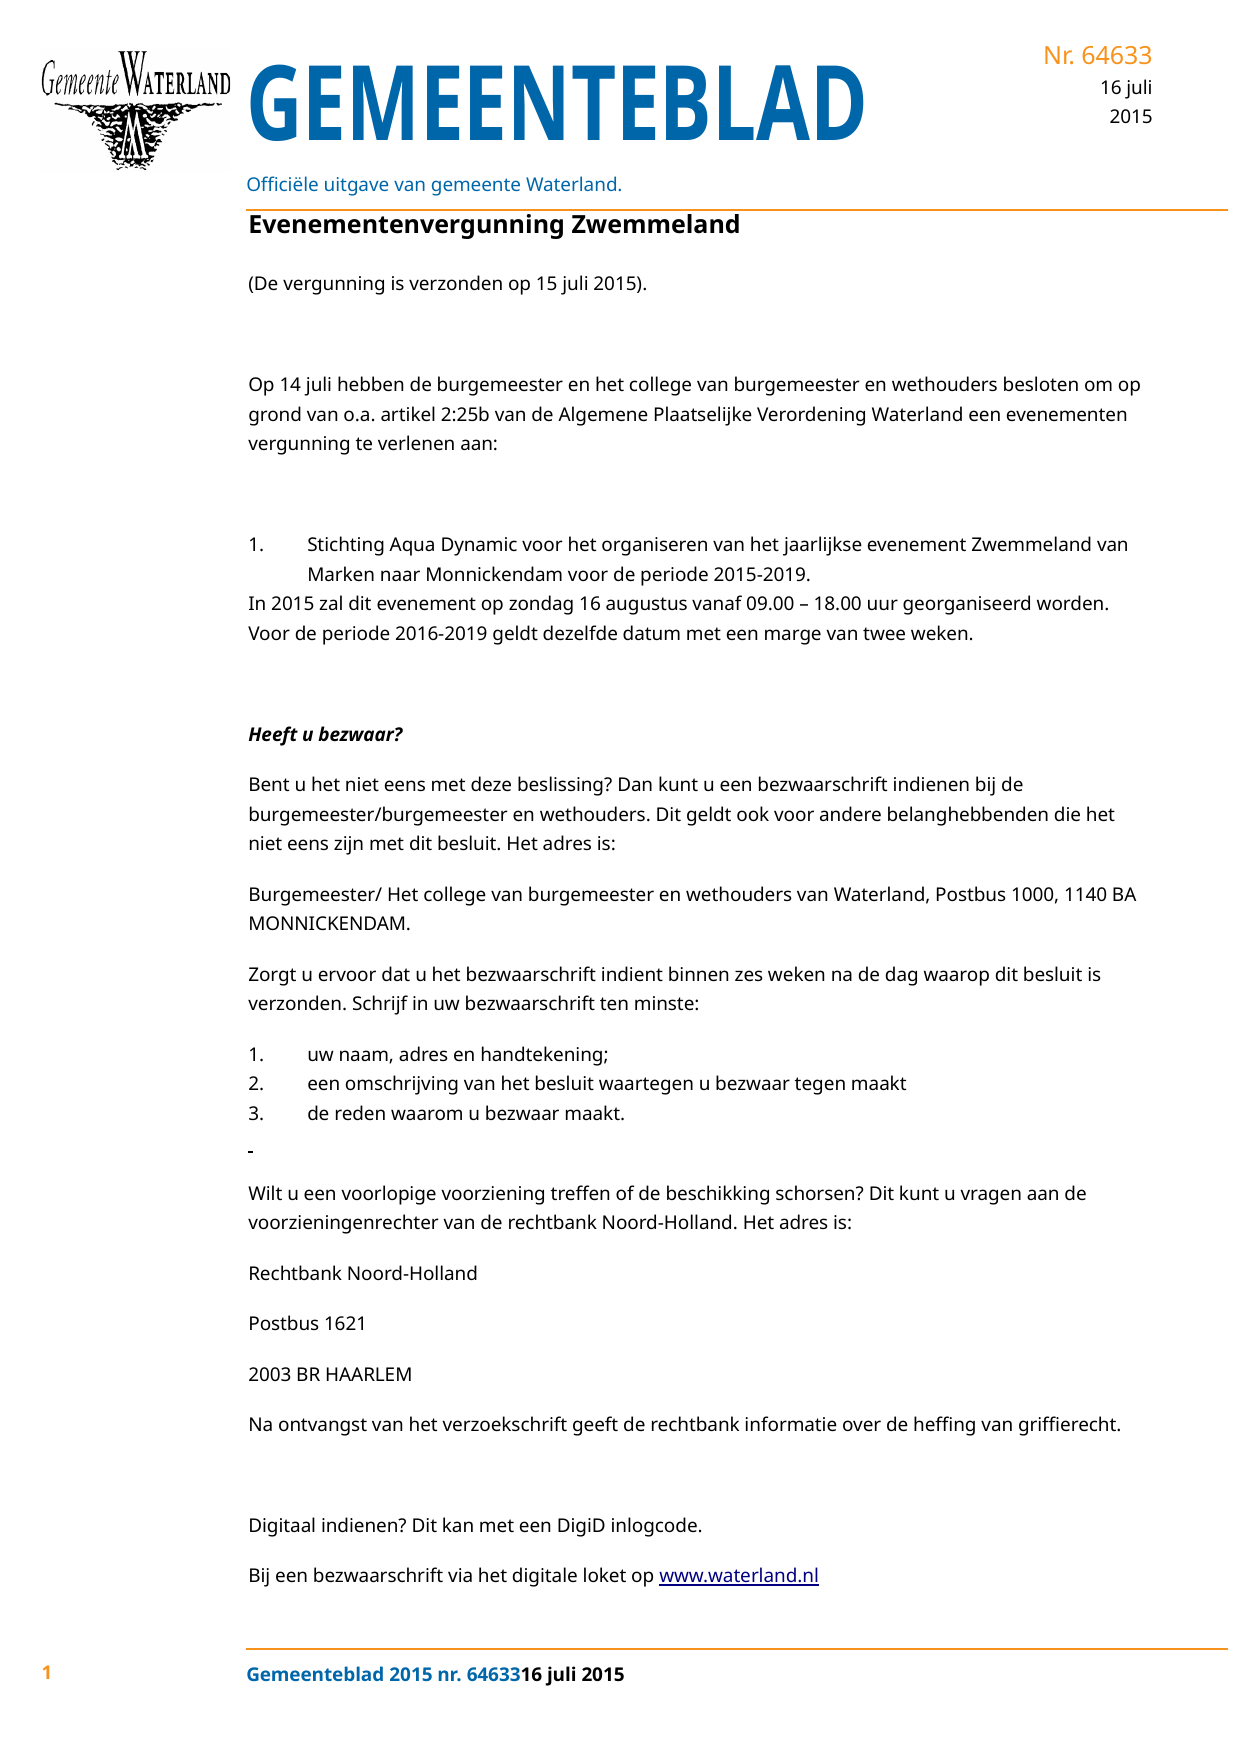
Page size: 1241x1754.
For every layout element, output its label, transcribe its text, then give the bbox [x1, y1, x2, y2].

text Postbus 1621 [248, 1310, 1152, 1336]
text Bij een bezwaarschrift via het digitale loket op www.waterland.nl [248, 1562, 1152, 1588]
text (De vergunning is verzonden op 15 juli 2015). [248, 270, 1152, 296]
text Burgemeester/ Het college van burgemeester en wethouders van Waterland, Postbus 1000, 1140 BA MONNICKENDAM. [248, 881, 1152, 936]
picture [41, 47, 231, 172]
text Na ontvangst van het verzoekschrift geeft de rechtbank informatie over de heffing van griffierecht. [248, 1411, 1152, 1437]
text Evenementenvergunning Zwemmeland [248, 211, 1152, 241]
text Wilt u een voorlopige voorziening treffen of de beschikking schorsen? Dit kunt u vragen aan de voorzieningenrechter van de rechtbank Noord-Holland. Het adres is: [248, 1180, 1152, 1235]
list uw naam, adres en handtekening; [248, 1041, 1152, 1066]
list een omschrijving van het besluit waartegen u bezwaar tegen maakt [248, 1070, 1152, 1096]
list Stichting Aqua Dynamic voor het organiseren van het jaarlijkse evenement Zwemmeland van Marken naar Monnickendam voor de periode 2015-2019. [248, 531, 1152, 586]
text 2003 BR HAARLEM [248, 1361, 1152, 1386]
text Zorgt u ervoor dat u het bezwaarschrift indient binnen zes weken na de dag waarop dit besluit is verzonden. Schrijf in uw bezwaarschrift ten minste: [248, 961, 1152, 1016]
text Rechtbank Noord-Holland [248, 1260, 1152, 1286]
text Heeft u bezwaar? [248, 721, 1152, 746]
text Op 14 juli hebben de burgemeester en het college van burgemeester en wethouders besloten om op grond van o.a. artikel 2:25b van de Algemene Plaatselijke Verordening Waterland een evenementen vergunning te verlenen aan: [248, 371, 1152, 456]
text Bent u het niet eens met deze beslissing? Dan kunt u een bezwaarschrift indienen bij de burgemeester/burgemeester en wethouders. Dit geldt ook voor andere belanghebbenden die het niet eens zijn met dit besluit. Het adres is: [248, 771, 1152, 856]
list de reden waarom u bezwaar maakt. [248, 1100, 1152, 1126]
text Digitaal indienen? Dit kan met een DigiD inlogcode. [248, 1512, 1152, 1538]
text In 2015 zal dit evenement op zondag 16 augustus vanaf 09.00 – 18.00 uur georganiseerd worden. Voor de periode 2016-2019 geldt dezelfde datum met een marge van twee weken. [248, 590, 1152, 646]
